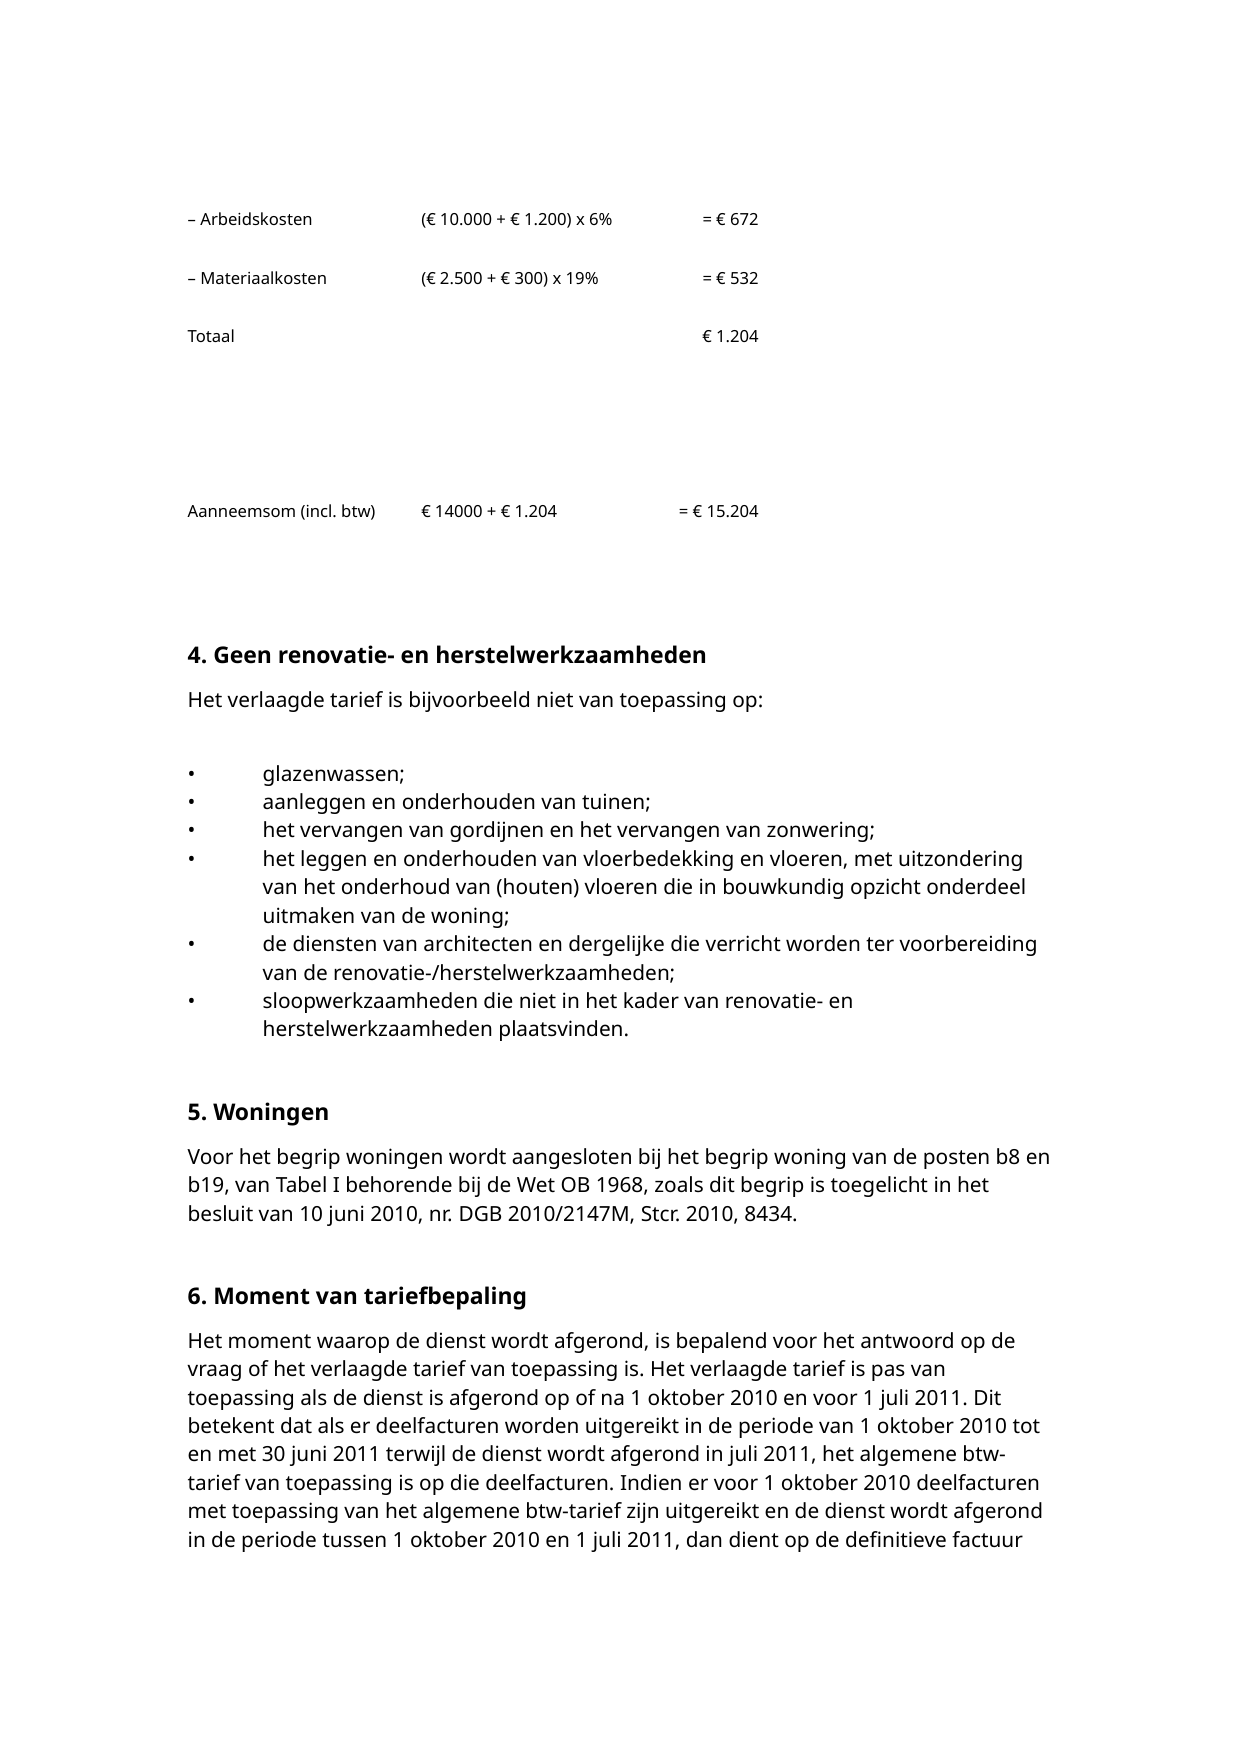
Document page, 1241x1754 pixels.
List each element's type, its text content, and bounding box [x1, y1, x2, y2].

table_cell Totaal [188, 325, 421, 383]
table_cell [759, 266, 1053, 325]
list het leggen en onderhouden van vloerbedekking en vloeren, met uitzondering van het onderhoud van (houten) vloeren die in bouwkundig opzicht onderdeel uitmaken van de woning; [187, 844, 1053, 929]
table_cell (€ 2.500 + € 300) x 19% [421, 266, 654, 325]
table_header Aanneemsom (incl. btw) [188, 500, 421, 558]
table_header – Arbeidskosten [188, 208, 421, 266]
list het vervangen van gordijnen en het vervangen van zonwering; [187, 816, 1053, 844]
text Voor het begrip woningen wordt aangesloten bij het begrip woning van de posten b8 en b19, van Tabel I behorende bij de Wet OB 1968, zoals dit begrip is toegelicht in het besluit van 10 juni 2010, nr. DGB 2010/2147M, Stcr. 2010, 8434. [187, 1142, 1053, 1227]
table_cell = € 532 [655, 266, 758, 325]
table_header [759, 500, 1053, 558]
table_header (€ 10.000 + € 1.200) x 6% [421, 208, 654, 266]
subtitle 4. Geen renovatie- en herstelwerkzaamheden [187, 639, 1053, 670]
table_header = € 15.204 [655, 500, 758, 558]
subtitle 6. Moment van tariefbepaling [187, 1279, 1053, 1311]
table_header € 14000 + € 1.204 [421, 500, 654, 558]
table_cell – Materiaalkosten [188, 266, 421, 325]
table_header [759, 208, 1053, 266]
list sloopwerkzaamheden die niet in het kader van renovatie- en herstelwerkzaamheden plaatsvinden. [187, 986, 1053, 1043]
text Het verlaagde tarief is bijvoorbeeld niet van toepassing op: [187, 685, 1053, 714]
table_header = € 672 [655, 208, 758, 266]
text Het moment waarop de dienst wordt afgerond, is bepalend voor het antwoord op de vraag of het verlaagde tarief van toepassing is. Het verlaagde tarief is pas van toepassing als de dienst is afgerond op of na 1 oktober 2010 en voor 1 juli 2011. Dit betekent dat als er deelfacturen worden uitgereikt in de periode van 1 oktober 2010 tot en met 30 juni 2011 terwijl de dienst wordt afgerond in juli 2011, het algemene btw-tarief van toepassing is op die deelfacturen. Indien er voor 1 oktober 2010 deelfacturen met toepassing van het algemene btw-tarief zijn uitgereikt en de dienst wordt afgerond in de periode tussen 1 oktober 2010 en 1 juli 2011, dan dient op de definitieve factuur [187, 1326, 1053, 1553]
table_cell [421, 325, 654, 383]
list aanleggen en onderhouden van tuinen; [187, 787, 1053, 816]
subtitle 5. Woningen [187, 1096, 1053, 1127]
list glazenwassen; [187, 759, 1053, 787]
list de diensten van architecten en dergelijke die verricht worden ter voorbereiding van de renovatie-/herstelwerkzaamheden; [187, 929, 1053, 986]
table_cell € 1.204 [655, 325, 758, 383]
table_cell [759, 325, 1053, 383]
